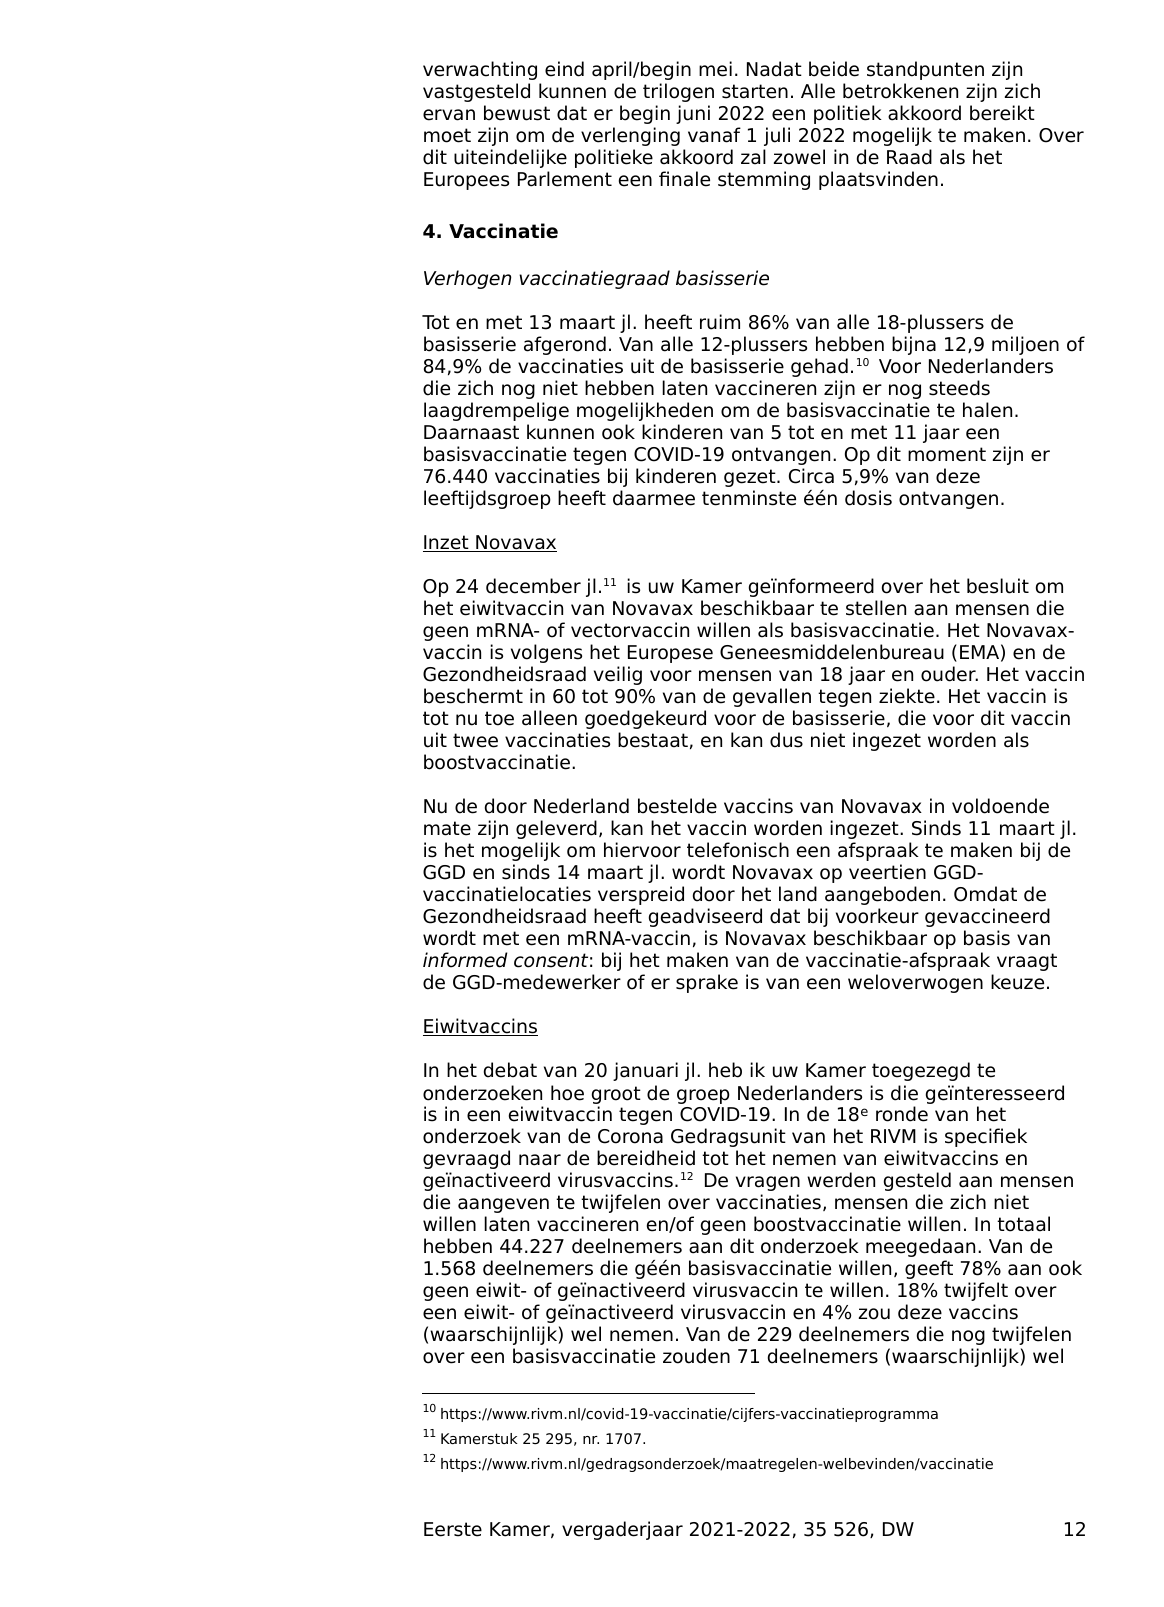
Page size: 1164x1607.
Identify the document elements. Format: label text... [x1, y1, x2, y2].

text Nu de door Nederland bestelde vaccins van Novavax in voldoende mate zijn geleverd, kan het vaccin worden ingezet. Sinds 11 maart jl. is het mogelijk om hiervoor telefonisch een afspraak te maken bij de GGD en sinds 14 maart jl. wordt Novavax op veertien GGD-vaccinatielocaties verspreid door het land aangeboden. Omdat de Gezondheidsraad heeft geadviseerd dat bij voorkeur gevaccineerd wordt met een mRNA-vaccin, is Novavax beschikbaar op basis van informed consent: bij het maken van de vaccinatie-afspraak vraagt de GGD-medewerker of er sprake is van een weloverwogen keuze. [422, 796, 1087, 994]
text Tot en met 13 maart jl. heeft ruim 86% van alle 18-plussers de basisserie afgerond. Van alle 12-plussers hebben bijna 12,9 miljoen of 84,9% de vaccinaties uit de basisserie gehad. Voor Nederlanders die zich nog niet hebben laten vaccineren zijn er nog steeds laagdrempelige mogelijkheden om de basisvaccinatie te halen. Daarnaast kunnen ook kinderen van 5 tot en met 11 jaar een basisvaccinatie tegen COVID-19 ontvangen. Op dit moment zijn er 76.440 vaccinaties bij kinderen gezet. Circa 5,9% van deze leeftijdsgroep heeft daarmee tenminste één dosis ontvangen. [422, 312, 1087, 510]
text verwachting eind april/begin mei. Nadat beide standpunten zijn vastgesteld kunnen de trilogen starten. Alle betrokkenen zijn zich ervan bewust dat er begin juni 2022 een politiek akkoord bereikt moet zijn om de verlenging vanaf 1 juli 2022 mogelijk te maken. Over dit uiteindelijke politieke akkoord zal zowel in de Raad als het Europees Parlement een finale stemming plaatsvinden. [422, 59, 1087, 191]
text https://www.rivm.nl/covid-19-vaccinatie/cijfers-vaccinatieprogramma [422, 1402, 1087, 1424]
subtitle Inzet Novavax [422, 532, 1087, 554]
text Kamerstuk 25 295, nr. 1707. [422, 1427, 1087, 1449]
text Op 24 december jl. is uw Kamer geïnformeerd over het besluit om het eiwitvaccin van Novavax beschikbaar te stellen aan mensen die geen mRNA- of vectorvaccin willen als basisvaccinatie. Het Novavax-vaccin is volgens het Europese Geneesmiddelenbureau (EMA) en de Gezondheidsraad veilig voor mensen van 18 jaar en ouder. Het vaccin beschermt in 60 tot 90% van de gevallen tegen ziekte. Het vaccin is tot nu toe alleen goedgekeurd voor de basisserie, die voor dit vaccin uit twee vaccinaties bestaat, en kan dus niet ingezet worden als boostvaccinatie. [422, 576, 1087, 774]
text In het debat van 20 januari jl. heb ik uw Kamer toegezegd te onderzoeken hoe groot de groep Nederlanders is die geïnteresseerd is in een eiwitvaccin tegen COVID-19. In de 18e ronde van het onderzoek van de Corona Gedragsunit van het RIVM is specifiek gevraagd naar de bereidheid tot het nemen van eiwitvaccins en geïnactiveerd virusvaccins. De vragen werden gesteld aan mensen die aangeven te twijfelen over vaccinaties, mensen die zich niet willen laten vaccineren en/of geen boostvaccinatie willen. In totaal hebben 44.227 deelnemers aan dit onderzoek meegedaan. Van de 1.568 deelnemers die géén basisvaccinatie willen, geeft 78% aan ook geen eiwit- of geïnactiveerd virusvaccin te willen. 18% twijfelt over een eiwit- of geïnactiveerd virusvaccin en 4% zou deze vaccins (waarschijnlijk) wel nemen. Van de 229 deelnemers die nog twijfelen over een basisvaccinatie zouden 71 deelnemers (waarschijnlijk) wel [422, 1060, 1087, 1368]
text https://www.rivm.nl/gedragsonderzoek/maatregelen-welbevinden/vaccinatie [422, 1452, 1087, 1474]
subtitle Verhogen vaccinatiegraad basisserie [422, 268, 1087, 290]
subtitle 4. Vaccinatie [422, 221, 1087, 243]
subtitle Eiwitvaccins [422, 1016, 1087, 1038]
